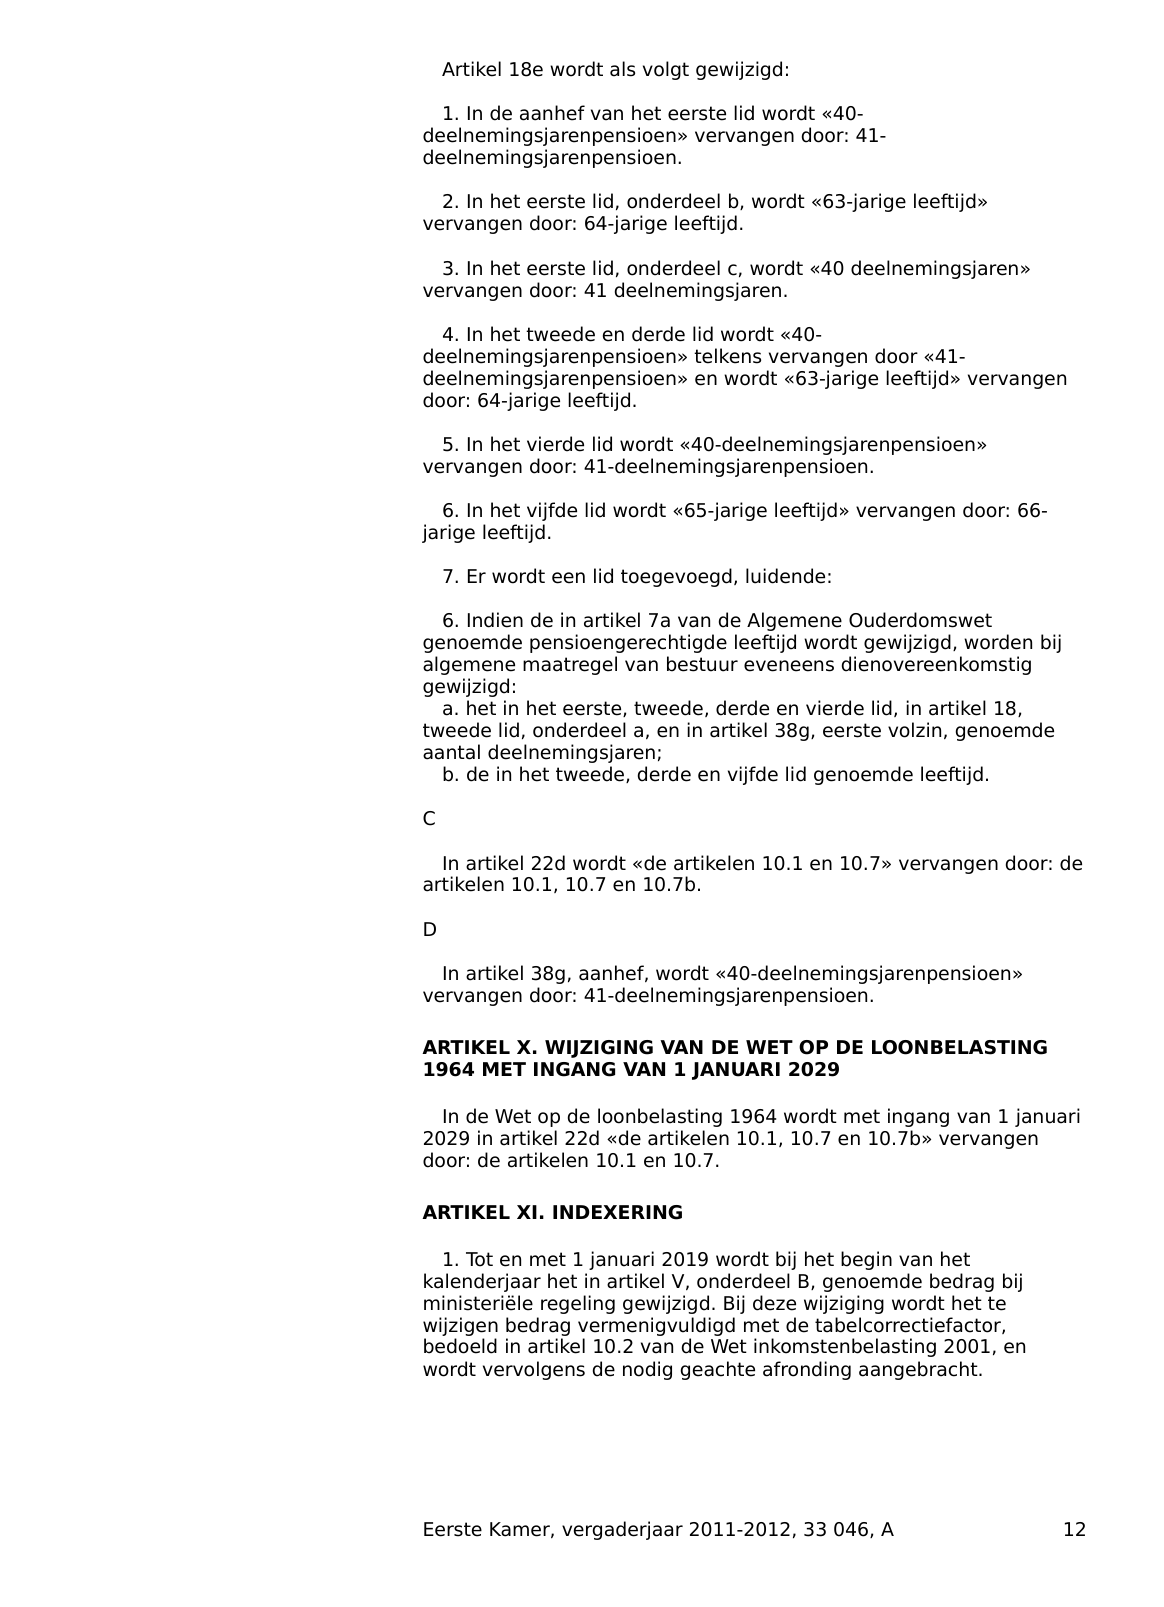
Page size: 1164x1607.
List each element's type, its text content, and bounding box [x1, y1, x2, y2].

text 6. In het vijfde lid wordt «65-jarige leeftijd» vervangen door: 66-jarige leeftijd. [422, 500, 1087, 544]
text In artikel 38g, aanhef, wordt «40-deelnemingsjarenpensioen» vervangen door: 41-deelnemingsjarenpensioen. [422, 963, 1087, 1007]
text 5. In het vierde lid wordt «40-deelnemingsjarenpensioen» vervangen door: 41-deelnemingsjarenpensioen. [422, 434, 1087, 478]
text Artikel 18e wordt als volgt gewijzigd: [422, 59, 1087, 81]
subtitle ARTIKEL XI. INDEXERING [422, 1202, 1087, 1223]
text a. het in het eerste, tweede, derde en vierde lid, in artikel 18, tweede lid, onderdeel a, en in artikel 38g, eerste volzin, genoemde aantal deelnemingsjaren; [422, 698, 1087, 764]
text 6. Indien de in artikel 7a van de Algemene Ouderdomswet genoemde pensioengerechtigde leeftijd wordt gewijzigd, worden bij algemene maatregel van bestuur eveneens dienovereenkomstig gewijzigd: [422, 610, 1087, 698]
text 7. Er wordt een lid toegevoegd, luidende: [422, 566, 1087, 588]
subtitle ARTIKEL X. WIJZIGING VAN DE WET OP DE LOONBELASTING 1964 MET INGANG VAN 1 JANUARI 2029 [422, 1037, 1087, 1081]
text 2. In het eerste lid, onderdeel b, wordt «63-jarige leeftijd» vervangen door: 64-jarige leeftijd. [422, 191, 1087, 235]
text 1. Tot en met 1 januari 2019 wordt bij het begin van het kalenderjaar het in artikel V, onderdeel B, genoemde bedrag bij ministeriële regeling gewijzigd. Bij deze wijziging wordt het te wijzigen bedrag vermenigvuldigd met de tabelcorrectiefactor, bedoeld in artikel 10.2 van de Wet inkomstenbelasting 2001, en wordt vervolgens de nodig geachte afronding aangebracht. [422, 1248, 1087, 1380]
text b. de in het tweede, derde en vijfde lid genoemde leeftijd. [422, 764, 1087, 786]
text 4. In het tweede en derde lid wordt «40-deelnemingsjarenpensioen» telkens vervangen door «41-deelnemingsjarenpensioen» en wordt «63-jarige leeftijd» vervangen door: 64-jarige leeftijd. [422, 324, 1087, 412]
text 1. In de aanhef van het eerste lid wordt «40-deelnemingsjarenpensioen» vervangen door: 41-deelnemingsjarenpensioen. [422, 103, 1087, 169]
text 3. In het eerste lid, onderdeel c, wordt «40 deelnemingsjaren» vervangen door: 41 deelnemingsjaren. [422, 257, 1087, 301]
text C [422, 808, 1087, 830]
text In artikel 22d wordt «de artikelen 10.1 en 10.7» vervangen door: de artikelen 10.1, 10.7 en 10.7b. [422, 852, 1087, 896]
text In de Wet op de loonbelasting 1964 wordt met ingang van 1 januari 2029 in artikel 22d «de artikelen 10.1, 10.7 en 10.7b» vervangen door: de artikelen 10.1 en 10.7. [422, 1106, 1087, 1172]
text D [422, 918, 1087, 941]
